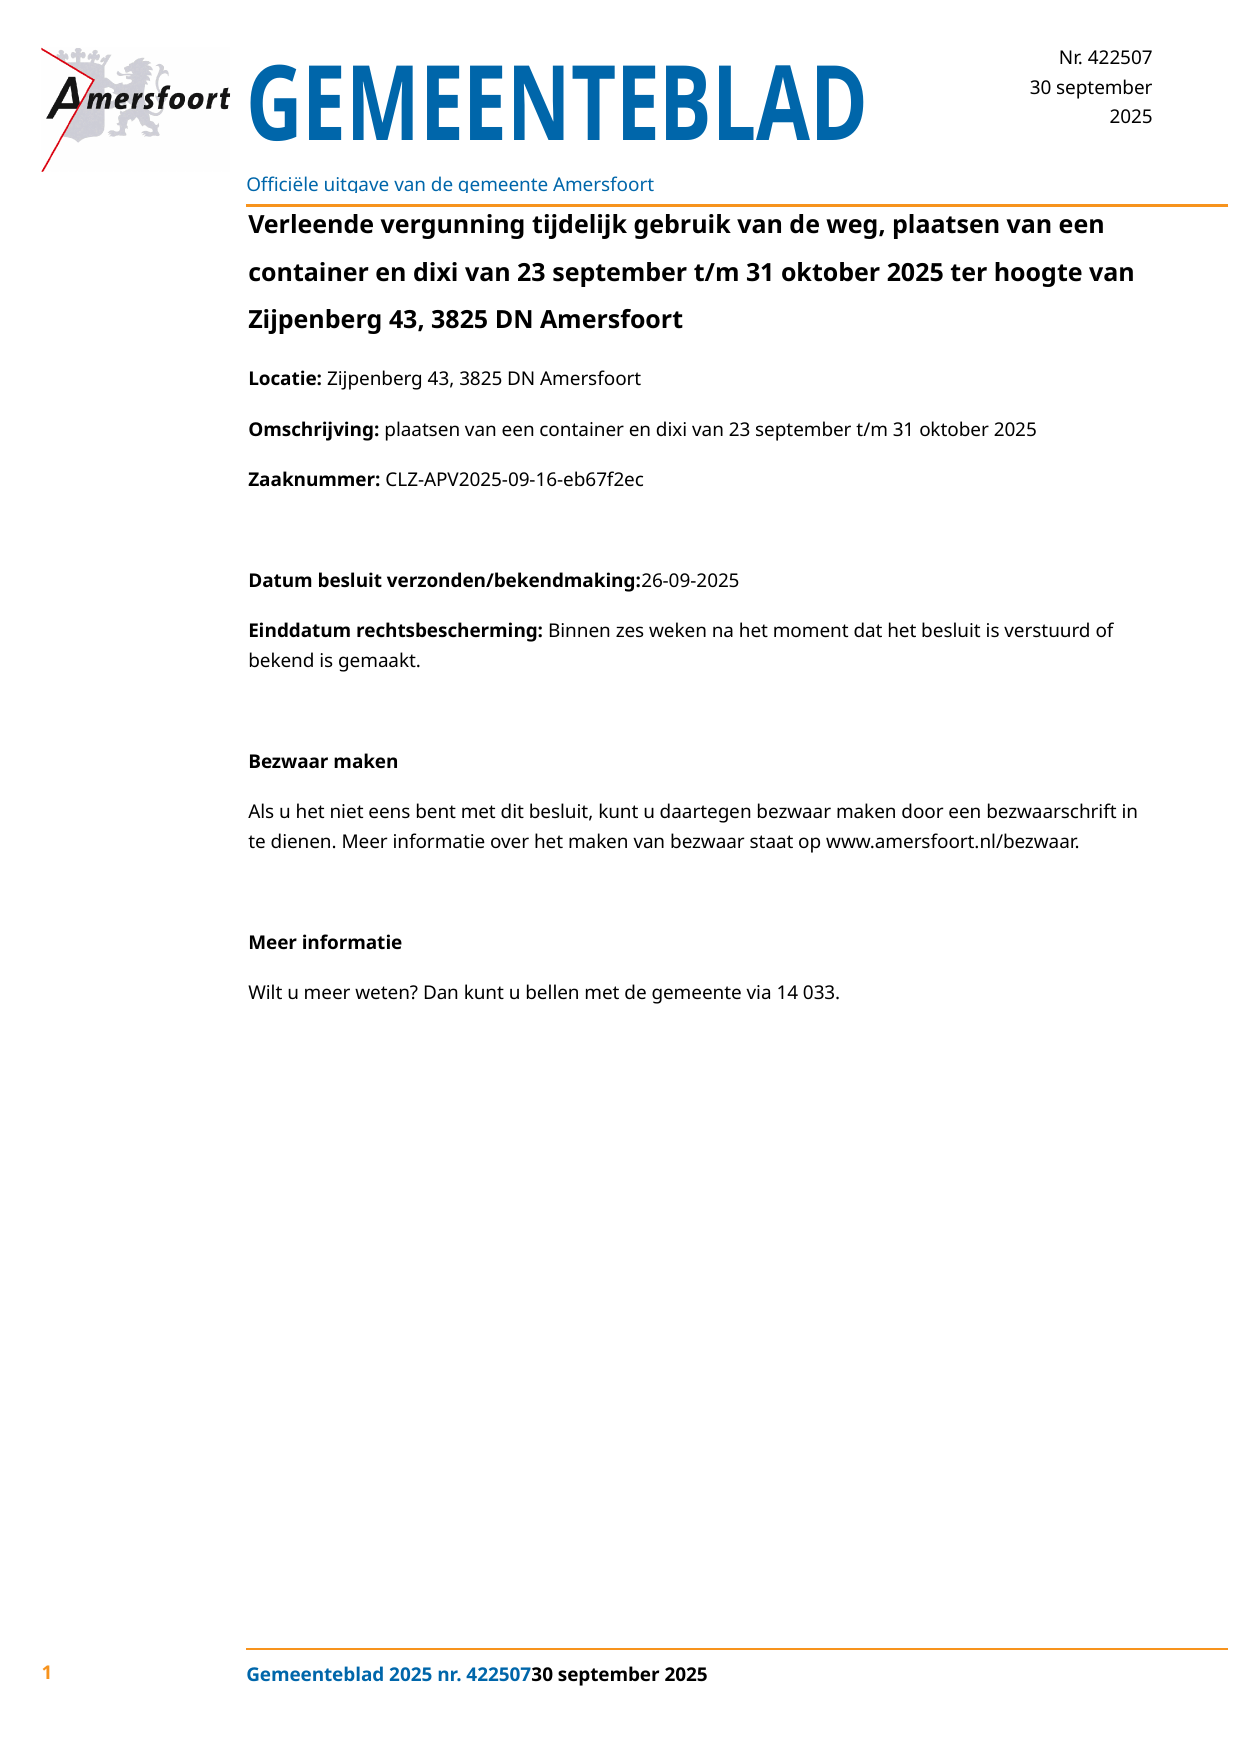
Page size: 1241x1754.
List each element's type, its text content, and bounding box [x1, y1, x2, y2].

text Omschrijving: plaatsen van een container en dixi van 23 september t/m 31 oktober 2025 [248, 416, 1152, 442]
text Zaaknummer: CLZ-APV2025-09-16-eb67f2ec [248, 466, 1152, 492]
text Wilt u meer weten? Dan kunt u bellen met de gemeente via 14 033. [248, 979, 1152, 1005]
text Bezwaar maken [248, 748, 1152, 774]
text Datum besluit verzonden/bekendmaking:26-09-2025 [248, 567, 1152, 593]
text Meer informatie [248, 929, 1152, 954]
text Verleende vergunning tijdelijk gebruik van de weg, plaatsen van een container en dixi van 23 september t/m 31 oktober 2025 ter hoogte van Zijpenberg 43, 3825 DN Amersfoort [248, 207, 1152, 336]
text Locatie: Zijpenberg 43, 3825 DN Amersfoort [248, 366, 1152, 391]
picture [41, 47, 231, 172]
text Einddatum rechtsbescherming: Binnen zes weken na het moment dat het besluit is verstuurd of bekend is gemaakt. [248, 618, 1152, 673]
text Als u het niet eens bent met dit besluit, kunt u daartegen bezwaar maken door een bezwaarschrift in te dienen. Meer informatie over het maken van bezwaar staat op www.amersfoort.nl/bezwaar. [248, 798, 1152, 854]
